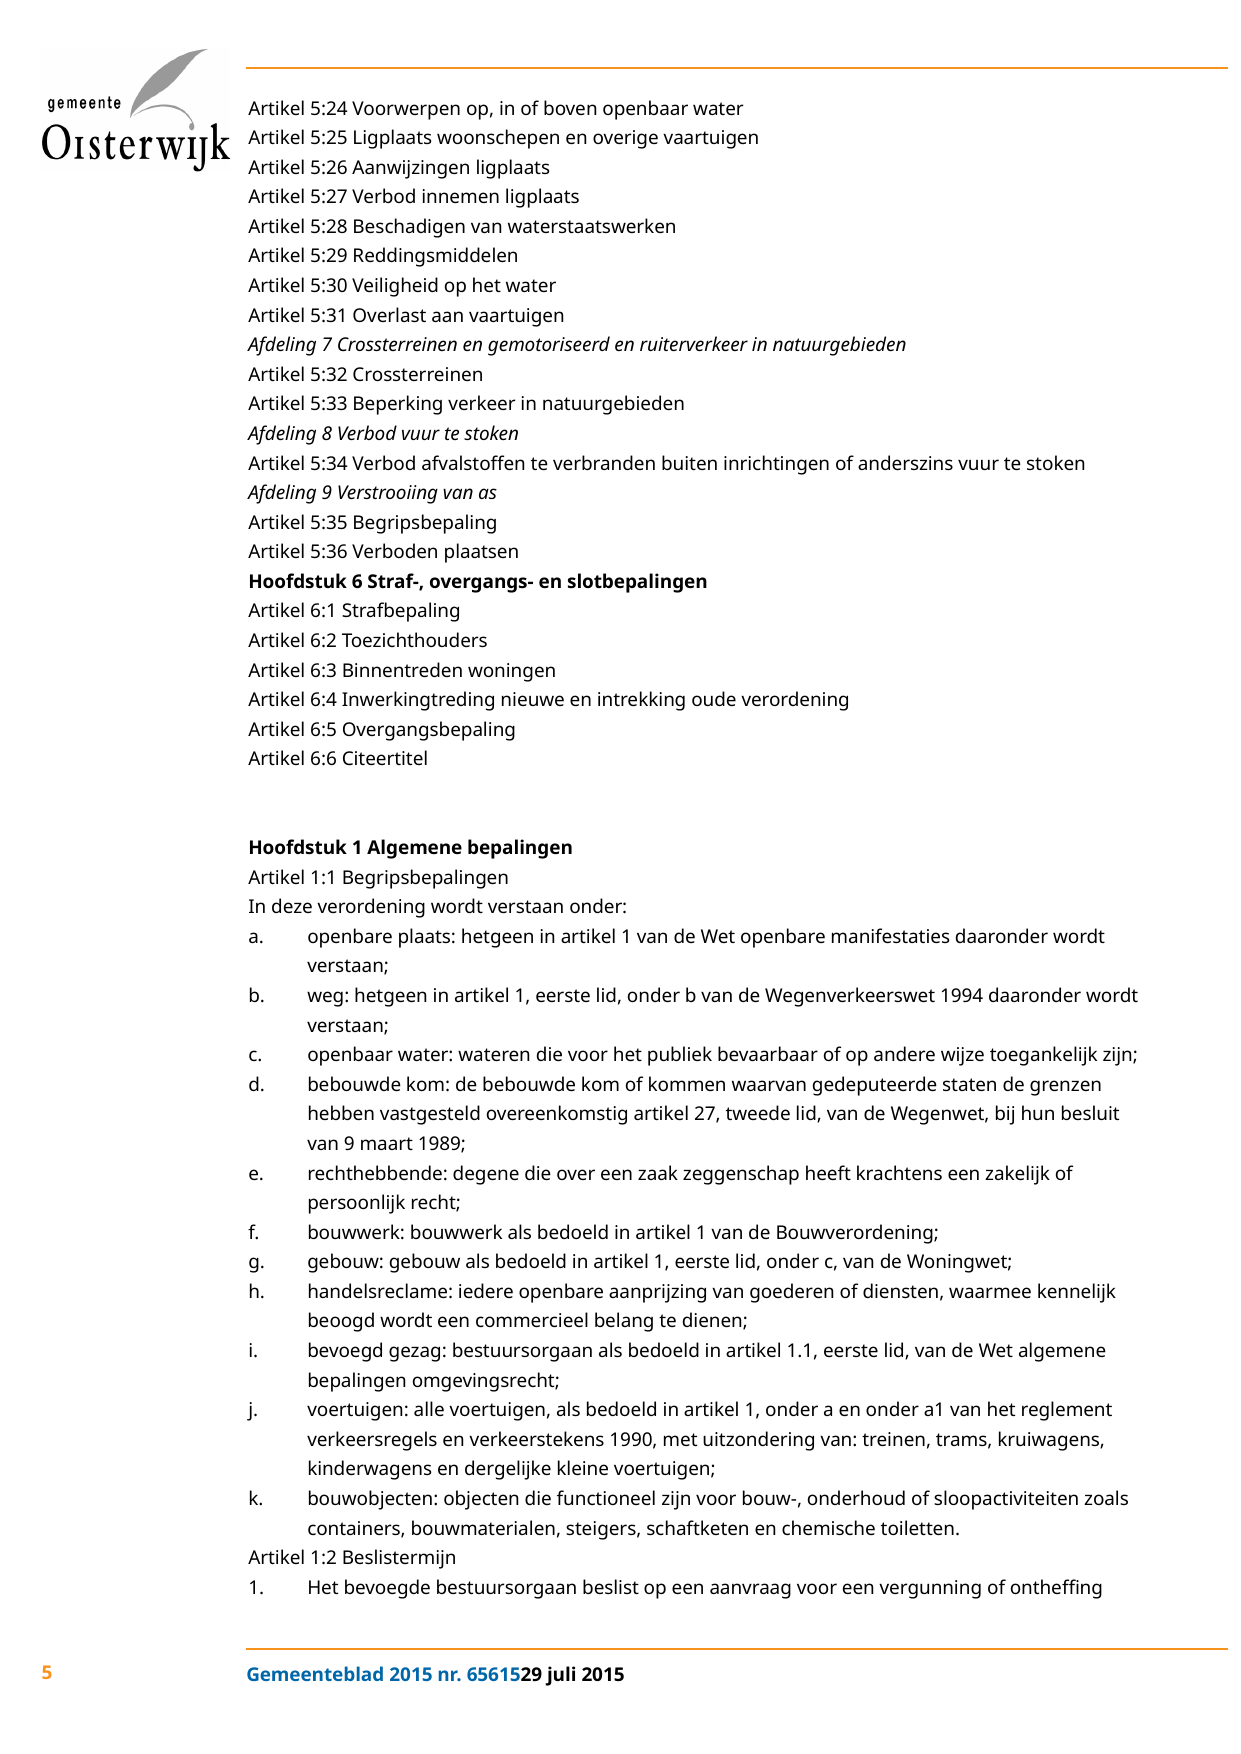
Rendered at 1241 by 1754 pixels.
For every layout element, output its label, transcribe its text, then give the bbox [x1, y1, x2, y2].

text Artikel 5:32 Crossterreinen [248, 361, 1152, 387]
text Artikel 5:24 Voorwerpen op, in of boven openbaar water [248, 95, 1152, 121]
text Artikel 6:1 Strafbepaling [248, 598, 1152, 623]
list bebouwde kom: de bebouwde kom of kommen waarvan gedeputeerde staten de grenzen hebben vastgesteld overeenkomstig artikel 27, tweede lid, van de Wegenwet, bij hun besluit van 9 maart 1989; [248, 1071, 1152, 1156]
list openbare plaats: hetgeen in artikel 1 van de Wet openbare manifestaties daaronder wordt verstaan; [248, 923, 1152, 978]
text Afdeling 8 Verbod vuur te stoken [248, 420, 1152, 446]
text Artikel 5:25 Ligplaats woonschepen en overige vaartuigen [248, 124, 1152, 150]
list bouwwerk: bouwwerk als bedoeld in artikel 1 van de Bouwverordening; [248, 1219, 1152, 1245]
text Artikel 5:27 Verbod innemen ligplaats [248, 183, 1152, 209]
text Hoofdstuk 6 Straf-, overgangs- en slotbepalingen [248, 568, 1152, 594]
list rechthebbende: degene die over een zaak zeggenschap heeft krachtens een zakelijk of persoonlijk recht; [248, 1160, 1152, 1215]
text Artikel 5:31 Overlast aan vaartuigen [248, 302, 1152, 328]
text Artikel 6:3 Binnentreden woningen [248, 657, 1152, 683]
text Artikel 5:36 Verboden plaatsen [248, 538, 1152, 564]
text Artikel 5:29 Reddingsmiddelen [248, 243, 1152, 268]
list gebouw: gebouw als bedoeld in artikel 1, eerste lid, onder c, van de Woningwet; [248, 1248, 1152, 1274]
list Het bevoegde bestuursorgaan beslist op een aanvraag voor een vergunning of ontheffing [248, 1574, 1152, 1600]
text Artikel 6:2 Toezichthouders [248, 627, 1152, 653]
text Artikel 5:34 Verbod afvalstoffen te verbranden buiten inrichtingen of anderszins vuur te stoken [248, 450, 1152, 476]
text Artikel 5:28 Beschadigen van waterstaatswerken [248, 213, 1152, 239]
text In deze verordening wordt verstaan onder: [248, 893, 1152, 919]
text Artikel 5:30 Veiligheid op het water [248, 272, 1152, 298]
picture [41, 47, 231, 172]
text Hoofdstuk 1 Algemene bepalingen [248, 834, 1152, 860]
list bouwobjecten: objecten die functioneel zijn voor bouw-, onderhoud of sloopactiviteiten zoals containers, bouwmaterialen, steigers, schaftketen en chemische toiletten. [248, 1485, 1152, 1541]
text Artikel 1:1 Begripsbepalingen [248, 864, 1152, 890]
text Artikel 6:4 Inwerkingtreding nieuwe en intrekking oude verordening [248, 686, 1152, 712]
list weg: hetgeen in artikel 1, eerste lid, onder b van de Wegenverkeerswet 1994 daaronder wordt verstaan; [248, 982, 1152, 1038]
text Artikel 1:2 Beslistermijn [248, 1544, 1152, 1570]
text Artikel 6:5 Overgangsbepaling [248, 716, 1152, 742]
text Afdeling 7 Crossterreinen en gemotoriseerd en ruiterverkeer in natuurgebieden [248, 331, 1152, 357]
text Artikel 5:26 Aanwijzingen ligplaats [248, 154, 1152, 180]
list bevoegd gezag: bestuursorgaan als bedoeld in artikel 1.1, eerste lid, van de Wet algemene bepalingen omgevingsrecht; [248, 1337, 1152, 1393]
list openbaar water: wateren die voor het publiek bevaarbaar of op andere wijze toegankelijk zijn; [248, 1041, 1152, 1067]
text Afdeling 9 Verstrooiing van as [248, 479, 1152, 505]
text Artikel 5:33 Beperking verkeer in natuurgebieden [248, 391, 1152, 416]
text Artikel 6:6 Citeertitel [248, 746, 1152, 771]
list voertuigen: alle voertuigen, als bedoeld in artikel 1, onder a en onder a1 van het reglement verkeersregels en verkeerstekens 1990, met uitzondering van: treinen, trams, kruiwagens, kinderwagens en dergelijke kleine voertuigen; [248, 1396, 1152, 1481]
list handelsreclame: iedere openbare aanprijzing van goederen of diensten, waarmee kennelijk beoogd wordt een commercieel belang te dienen; [248, 1278, 1152, 1333]
text Artikel 5:35 Begripsbepaling [248, 509, 1152, 535]
